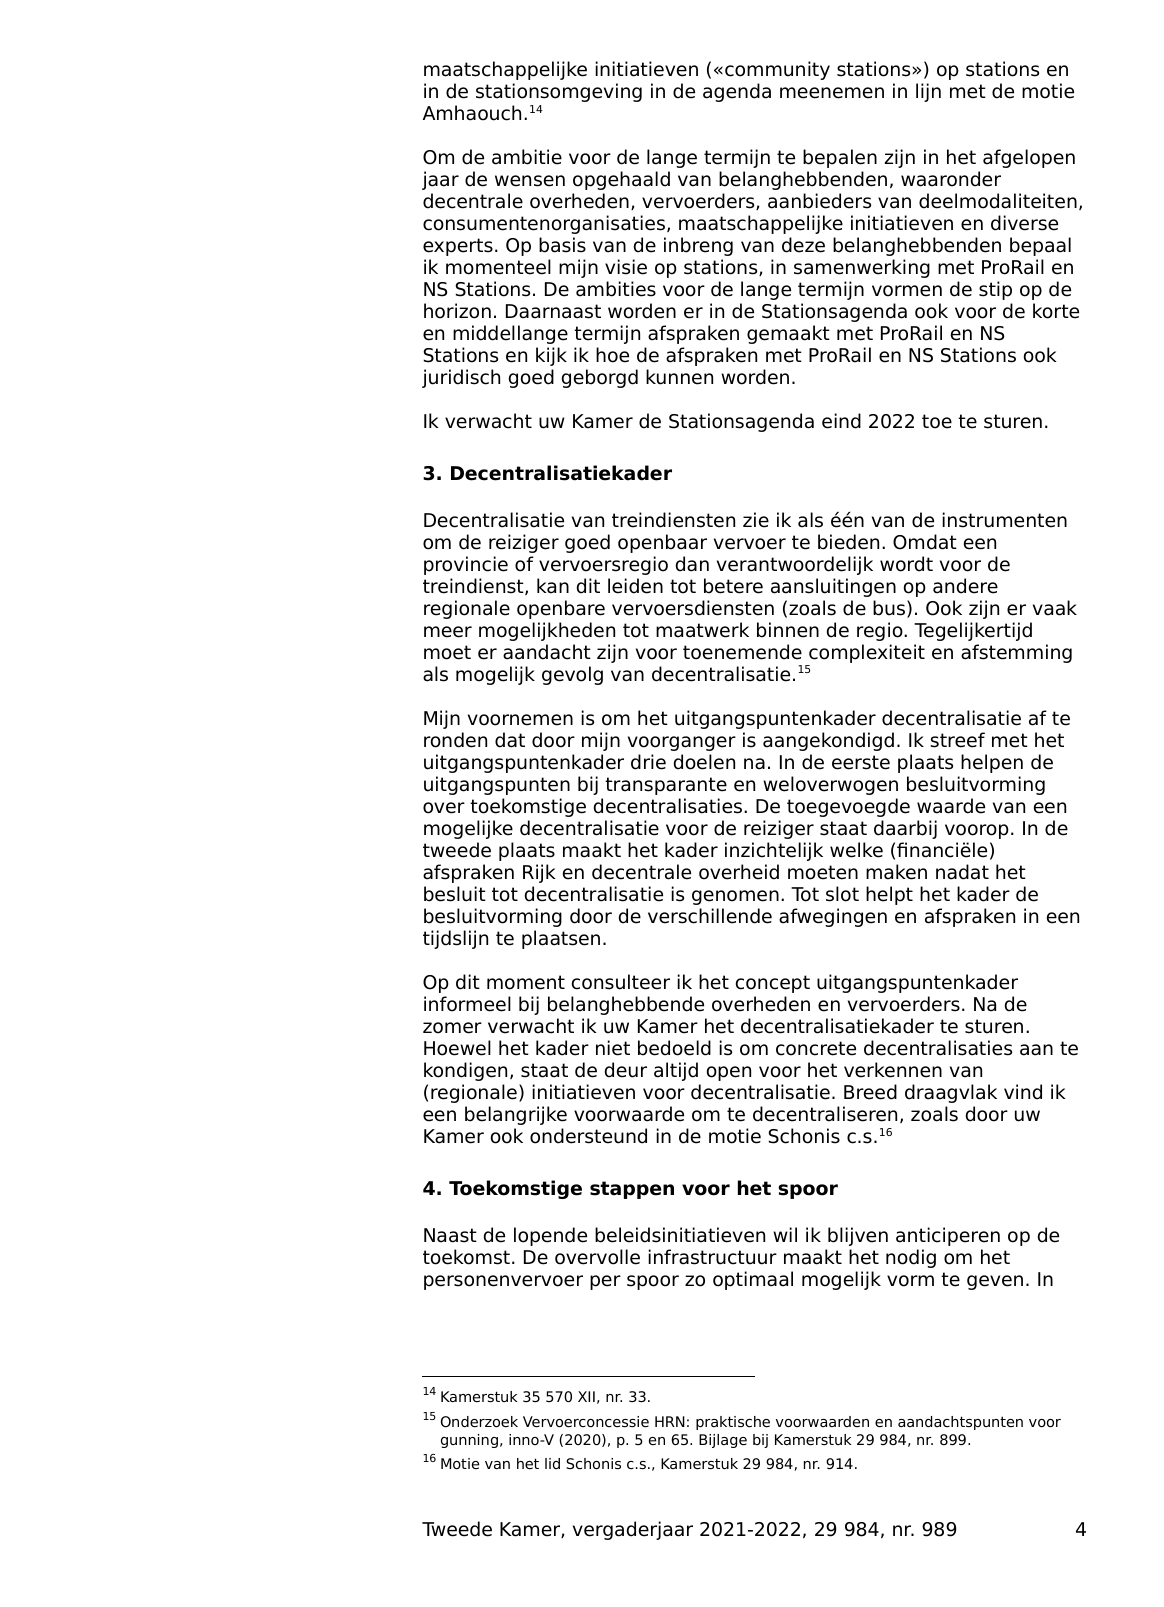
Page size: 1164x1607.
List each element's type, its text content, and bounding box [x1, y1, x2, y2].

text Mijn voornemen is om het uitgangspuntenkader decentralisatie af te ronden dat door mijn voorganger is aangekondigd. Ik streef met het uitgangspuntenkader drie doelen na. In de eerste plaats helpen de uitgangspunten bij transparante en weloverwogen besluitvorming over toekomstige decentralisaties. De toegevoegde waarde van een mogelijke decentralisatie voor de reiziger staat daarbij voorop. In de tweede plaats maakt het kader inzichtelijk welke (financiële) afspraken Rijk en decentrale overheid moeten maken nadat het besluit tot decentralisatie is genomen. Tot slot helpt het kader de besluitvorming door de verschillende afwegingen en afspraken in een tijdslijn te plaatsen. [422, 708, 1087, 950]
text Naast de lopende beleidsinitiatieven wil ik blijven anticiperen op de toekomst. De overvolle infrastructuur maakt het nodig om het personenvervoer per spoor zo optimaal mogelijk vorm te geven. In [422, 1225, 1087, 1291]
text Onderzoek Vervoerconcessie HRN: praktische voorwaarden en aandachtspunten voor gunning, inno-V (2020), p. 5 en 65. Bijlage bij Kamerstuk 29 984, nr. 899. [422, 1410, 1087, 1449]
text Op dit moment consulteer ik het concept uitgangspuntenkader informeel bij belanghebbende overheden en vervoerders. Na de zomer verwacht ik uw Kamer het decentralisatiekader te sturen. Hoewel het kader niet bedoeld is om concrete decentralisaties aan te kondigen, staat de deur altijd open voor het verkennen van (regionale) initiatieven voor decentralisatie. Breed draagvlak vind ik een belangrijke voorwaarde om te decentraliseren, zoals door uw Kamer ook ondersteund in de motie Schonis c.s. [422, 972, 1087, 1148]
subtitle 3. Decentralisatiekader [422, 463, 1087, 485]
text Om de ambitie voor de lange termijn te bepalen zijn in het afgelopen jaar de wensen opgehaald van belanghebbenden, waaronder decentrale overheden, vervoerders, aanbieders van deelmodaliteiten, consumentenorganisaties, maatschappelijke initiatieven en diverse experts. Op basis van de inbreng van deze belanghebbenden bepaal ik momenteel mijn visie op stations, in samenwerking met ProRail en NS Stations. De ambities voor de lange termijn vormen de stip op de horizon. Daarnaast worden er in de Stationsagenda ook voor de korte en middellange termijn afspraken gemaakt met ProRail en NS Stations en kijk ik hoe de afspraken met ProRail en NS Stations ook juridisch goed geborgd kunnen worden. [422, 147, 1087, 389]
text Ik verwacht uw Kamer de Stationsagenda eind 2022 toe te sturen. [422, 411, 1087, 433]
text Decentralisatie van treindiensten zie ik als één van de instrumenten om de reiziger goed openbaar vervoer te bieden. Omdat een provincie of vervoersregio dan verantwoordelijk wordt voor de treindienst, kan dit leiden tot betere aansluitingen op andere regionale openbare vervoersdiensten (zoals de bus). Ook zijn er vaak meer mogelijkheden tot maatwerk binnen de regio. Tegelijkertijd moet er aandacht zijn voor toenemende complexiteit en afstemming als mogelijk gevolg van decentralisatie. [422, 510, 1087, 686]
text Motie van het lid Schonis c.s., Kamerstuk 29 984, nr. 914. [422, 1452, 1087, 1474]
subtitle 4. Toekomstige stappen voor het spoor [422, 1178, 1087, 1200]
text maatschappelijke initiatieven («community stations») op stations en in de stationsomgeving in de agenda meenemen in lijn met de motie Amhaouch. [422, 59, 1087, 125]
text Kamerstuk 35 570 XII, nr. 33. [422, 1385, 1087, 1407]
